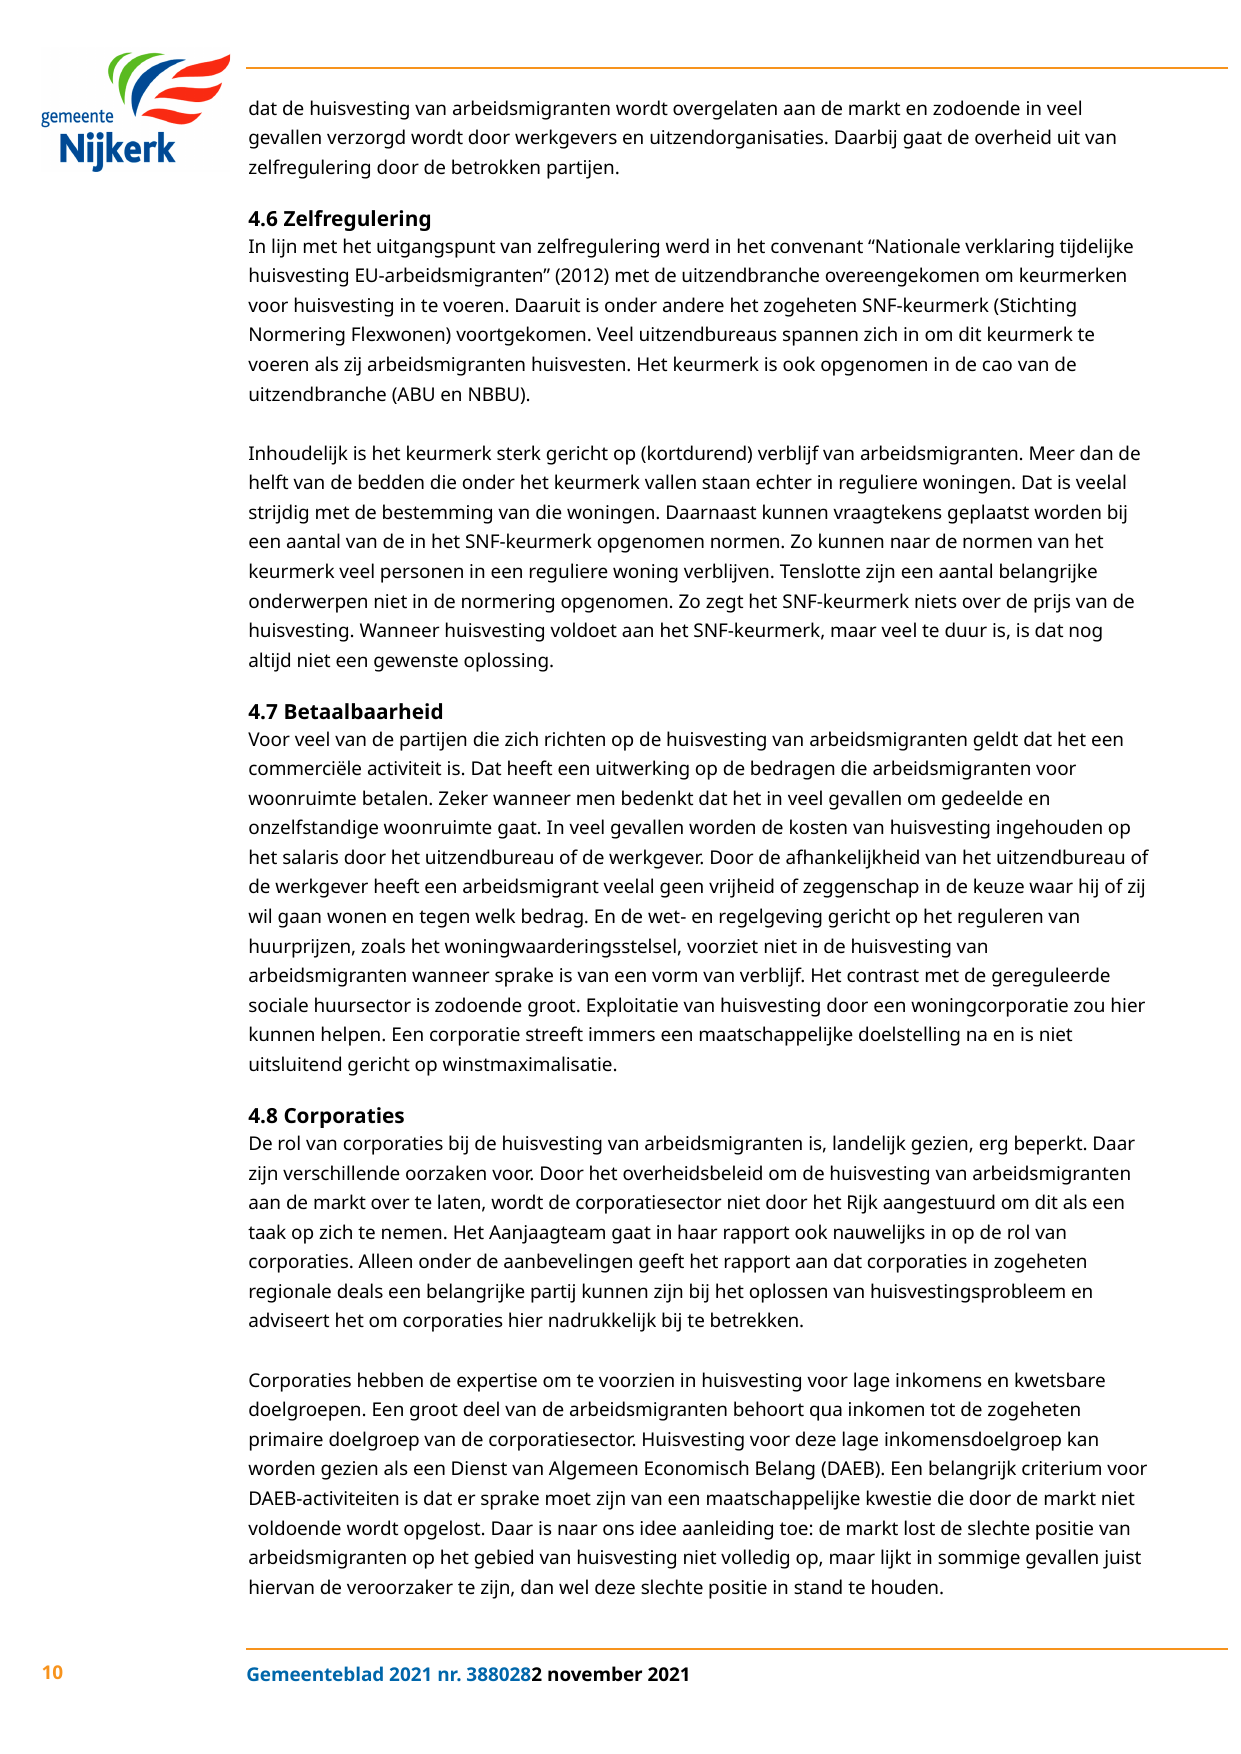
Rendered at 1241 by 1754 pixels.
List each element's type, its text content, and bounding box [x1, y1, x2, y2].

text Voor veel van de partijen die zich richten op de huisvesting van arbeidsmigranten geldt dat het een commerciële activiteit is. Dat heeft een uitwerking op de bedragen die arbeidsmigranten voor woonruimte betalen. Zeker wanneer men bedenkt dat het in veel gevallen om gedeelde en onzelfstandige woonruimte gaat. In veel gevallen worden de kosten van huisvesting ingehouden op het salaris door het uitzendbureau of de werkgever. Door de afhankelijkheid van het uitzendbureau of de werkgever heeft een arbeidsmigrant veelal geen vrijheid of zeggenschap in de keuze waar hij of zij wil gaan wonen en tegen welk bedrag. En de wet- en regelgeving gericht op het reguleren van huurprijzen, zoals het woningwaarderingsstelsel, voorziet niet in de huisvesting van arbeidsmigranten wanneer sprake is van een vorm van verblijf. Het contrast met de gereguleerde sociale huursector is zodoende groot. Exploitatie van huisvesting door een woningcorporatie zou hier kunnen helpen. Een corporatie streeft immers een maatschappelijke doelstelling na en is niet uitsluitend gericht op winstmaximalisatie. [248, 726, 1152, 1077]
text Corporaties hebben de expertise om te voorzien in huisvesting voor lage inkomens en kwetsbare doelgroepen. Een groot deel van de arbeidsmigranten behoort qua inkomen tot de zogeheten primaire doelgroep van de corporatiesector. Huisvesting voor deze lage inkomensdoelgroep kan worden gezien als een Dienst van Algemeen Economisch Belang (DAEB). Een belangrijk criterium voor DAEB-activiteiten is dat er sprake moet zijn van een maatschappelijke kwestie die door de markt niet voldoende wordt opgelost. Daar is naar ons idee aanleiding toe: de markt lost de slechte positie van arbeidsmigranten op het gebied van huisvesting niet volledig op, maar lijkt in sommige gevallen juist hiervan de veroorzaker te zijn, dan wel deze slechte positie in stand te houden. [248, 1367, 1152, 1599]
text dat de huisvesting van arbeidsmigranten wordt overgelaten aan de markt en zodoende in veel gevallen verzorgd wordt door werkgevers en uitzendorganisaties. Daarbij gaat de overheid uit van zelfregulering door de betrokken partijen. [248, 95, 1152, 180]
text 4.6 Zelfregulering [248, 204, 1152, 233]
text 4.8 Corporaties [248, 1102, 1152, 1130]
text In lijn met het uitgangspunt van zelfregulering werd in het convenant “Nationale verklaring tijdelijke huisvesting EU-arbeidsmigranten” (2012) met de uitzendbranche overeengekomen om keurmerken voor huisvesting in te voeren. Daaruit is onder andere het zogeheten SNF-keurmerk (Stichting Normering Flexwonen) voortgekomen. Veel uitzendbureaus spannen zich in om dit keurmerk te voeren als zij arbeidsmigranten huisvesten. Het keurmerk is ook opgenomen in de cao van de uitzendbranche (ABU en NBBU). [248, 233, 1152, 406]
text 4.7 Betaalbaarheid [248, 697, 1152, 726]
picture [41, 47, 231, 172]
text De rol van corporaties bij de huisvesting van arbeidsmigranten is, landelijk gezien, erg beperkt. Daar zijn verschillende oorzaken voor. Door het overheidsbeleid om de huisvesting van arbeidsmigranten aan de markt over te laten, wordt de corporatiesector niet door het Rijk aangestuurd om dit als een taak op zich te nemen. Het Aanjaagteam gaat in haar rapport ook nauwelijks in op de rol van corporaties. Alleen onder de aanbevelingen geeft het rapport aan dat corporaties in zogeheten regionale deals een belangrijke partij kunnen zijn bij het oplossen van huisvestingsprobleem en adviseert het om corporaties hier nadrukkelijk bij te betrekken. [248, 1130, 1152, 1333]
text Inhoudelijk is het keurmerk sterk gericht op (kortdurend) verblijf van arbeidsmigranten. Meer dan de helft van de bedden die onder het keurmerk vallen staan echter in reguliere woningen. Dat is veelal strijdig met de bestemming van die woningen. Daarnaast kunnen vraagtekens geplaatst worden bij een aantal van de in het SNF-keurmerk opgenomen normen. Zo kunnen naar de normen van het keurmerk veel personen in een reguliere woning verblijven. Tenslotte zijn een aantal belangrijke onderwerpen niet in de normering opgenomen. Zo zegt het SNF-keurmerk niets over de prijs van de huisvesting. Wanneer huisvesting voldoet aan het SNF-keurmerk, maar veel te duur is, is dat nog altijd niet een gewenste oplossing. [248, 440, 1152, 673]
